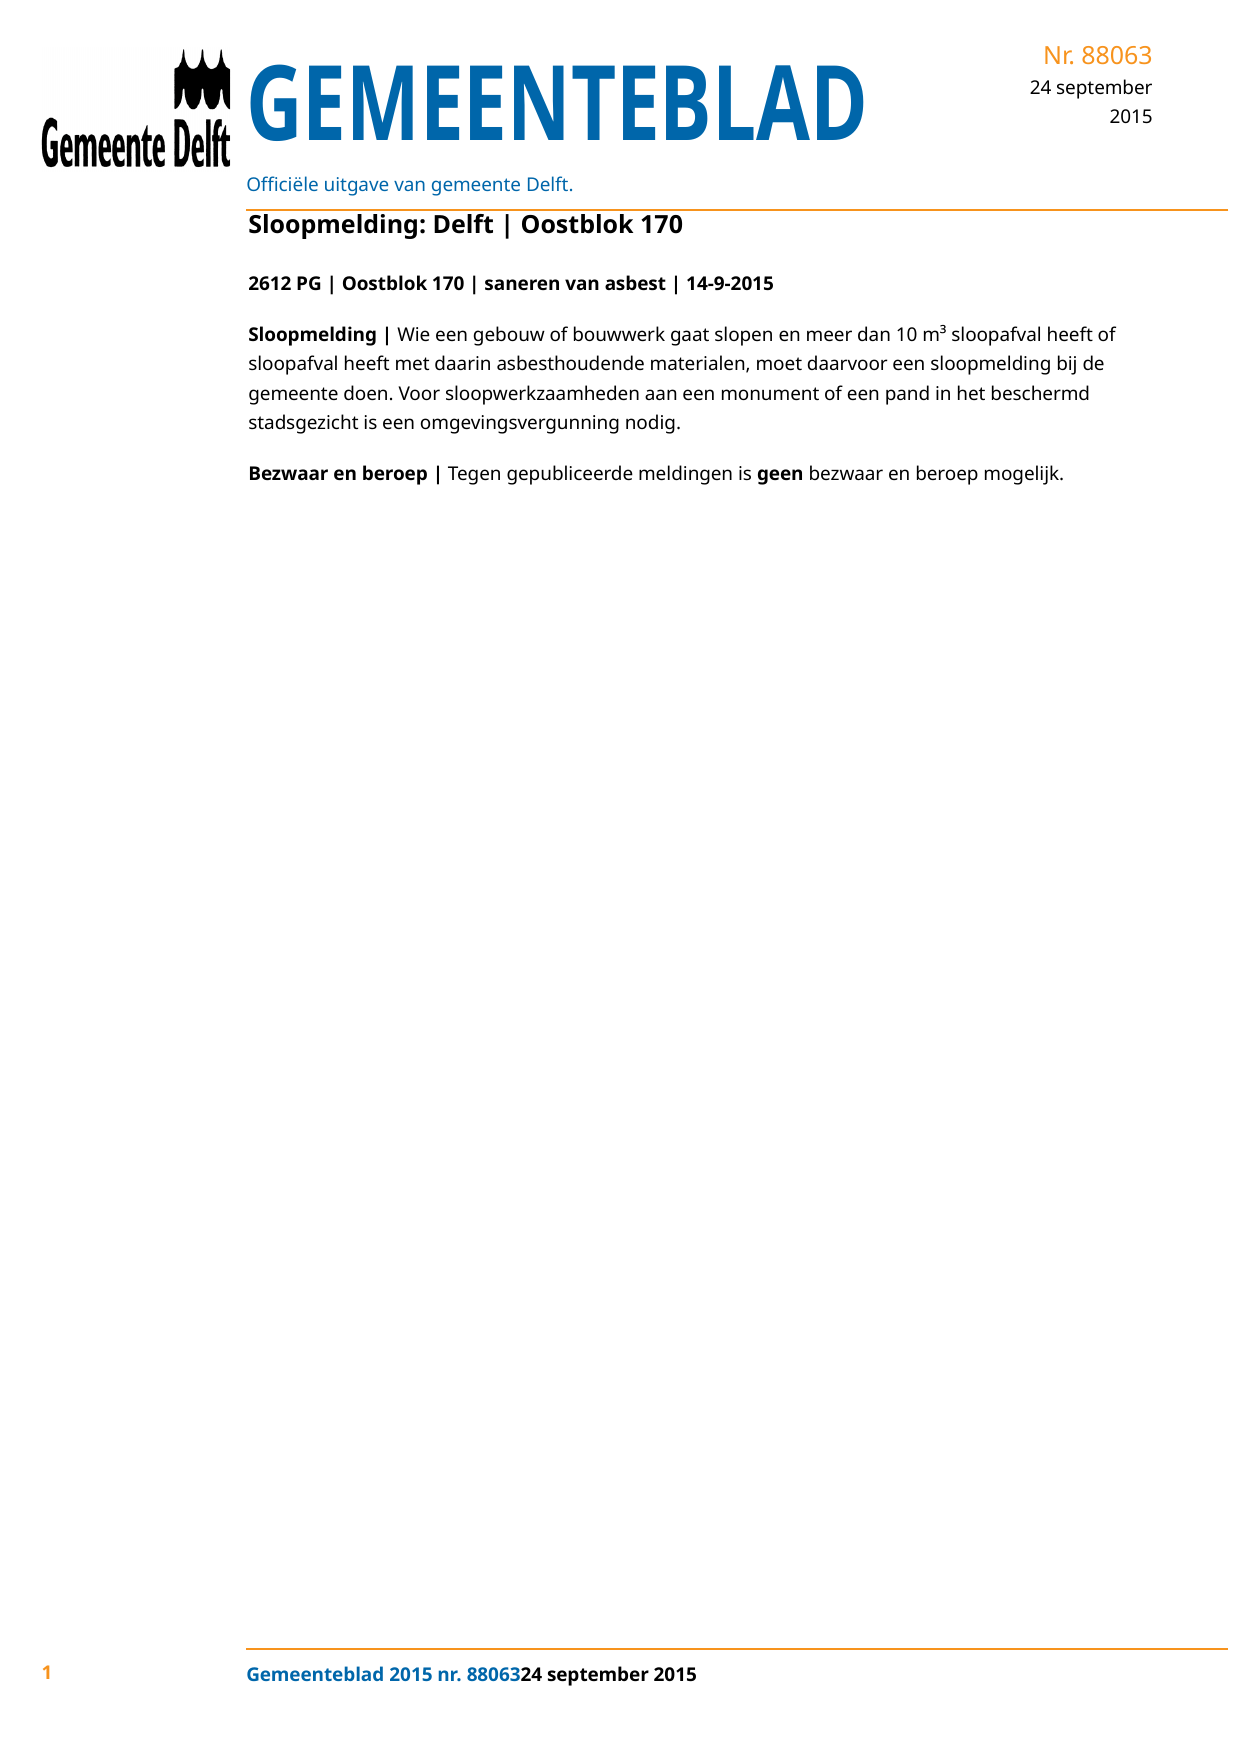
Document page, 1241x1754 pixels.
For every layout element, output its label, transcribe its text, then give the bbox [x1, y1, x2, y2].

text 2612 PG | Oostblok 170 | saneren van asbest | 14-9-2015 [248, 270, 1152, 296]
picture [41, 47, 231, 172]
text Bezwaar en beroep | Tegen gepubliceerde meldingen is geen bezwaar en beroep mogelijk. [248, 460, 1152, 486]
text Sloopmelding: Delft | Oostblok 170 [248, 211, 1152, 241]
text Sloopmelding | Wie een gebouw of bouwwerk gaat slopen en meer dan 10 m³ sloopafval heeft of sloopafval heeft met daarin asbesthoudende materialen, moet daarvoor een sloopmelding bij de gemeente doen. Voor sloopwerkzaamheden aan een monument of een pand in het beschermd stadsgezicht is een omgevingsvergunning nodig. [248, 321, 1152, 435]
